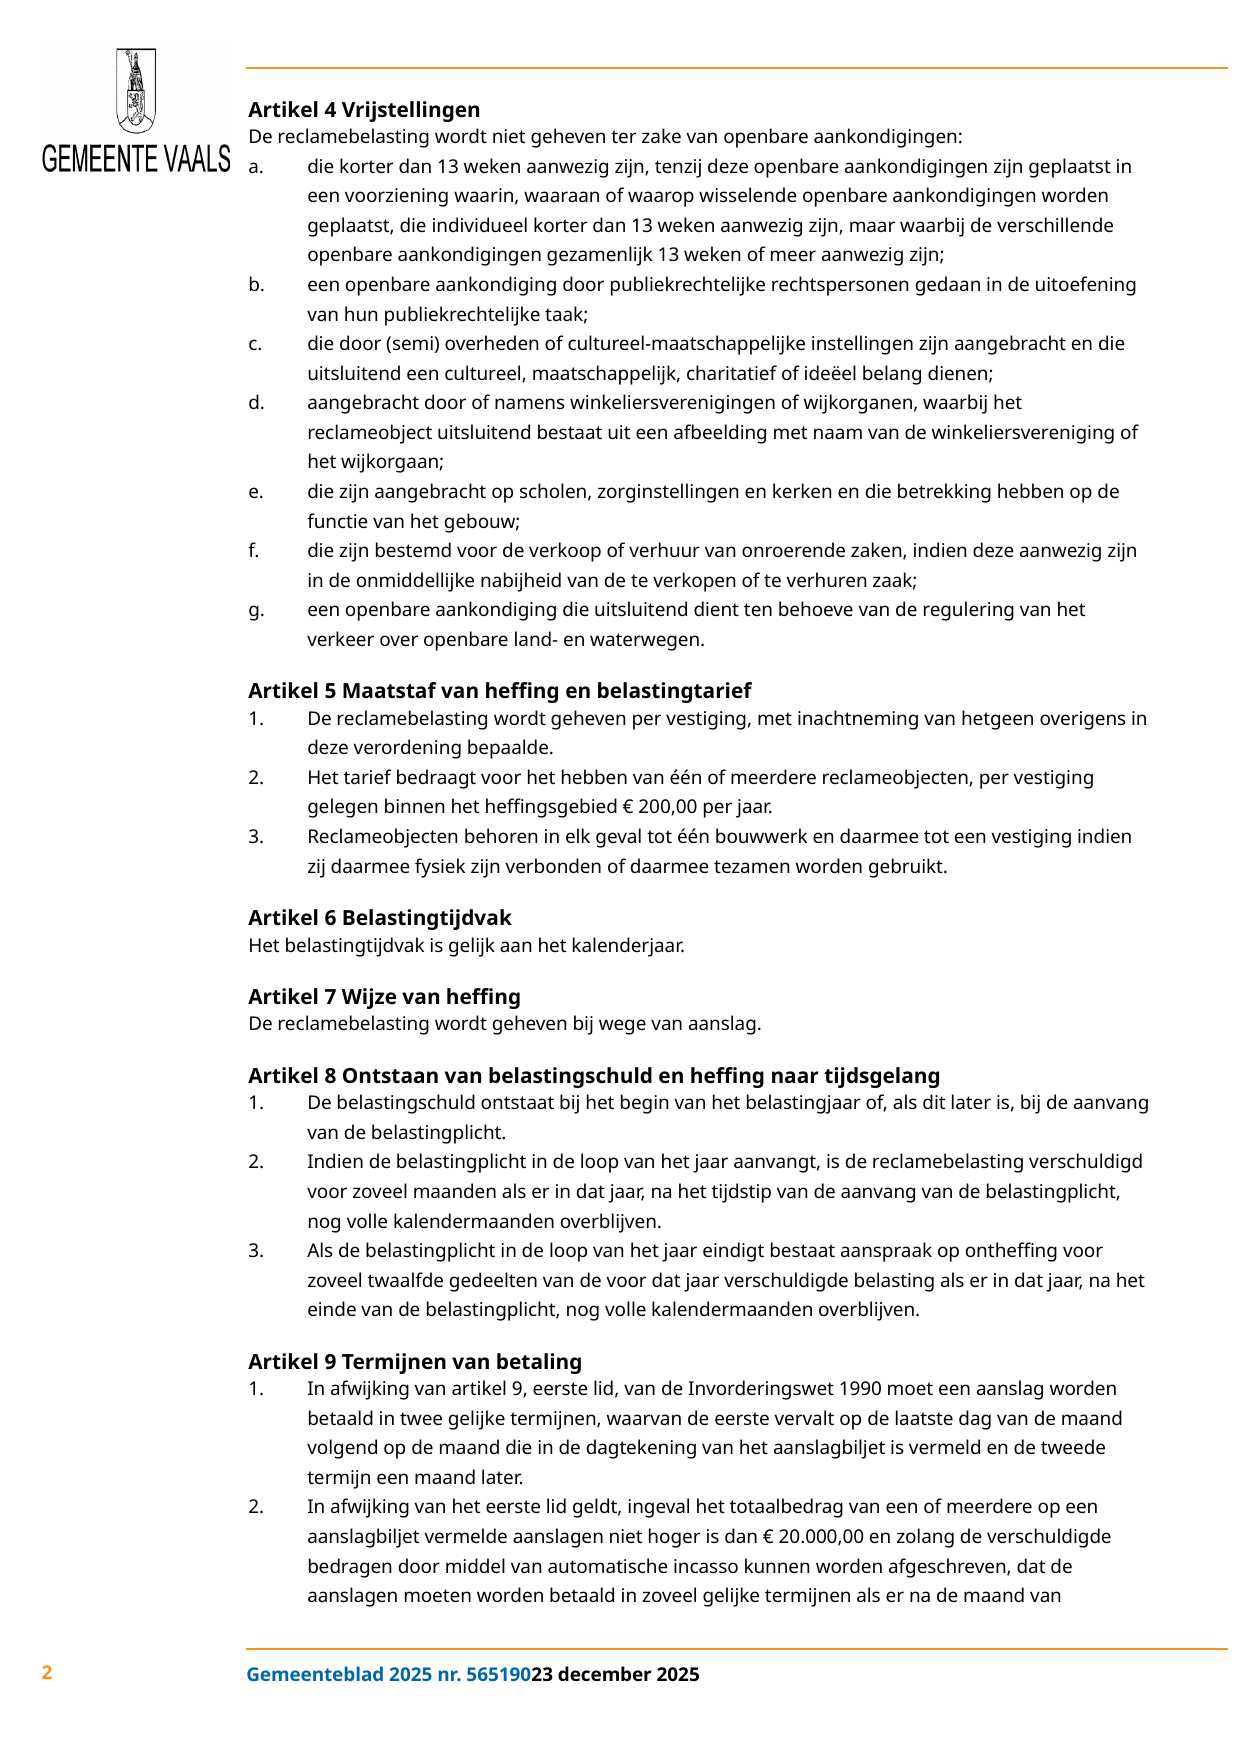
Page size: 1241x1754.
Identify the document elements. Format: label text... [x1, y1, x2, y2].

list die door (semi) overheden of cultureel-maatschappelijke instellingen zijn aangebracht en die uitsluitend een cultureel, maatschappelijk, charitatief of ideëel belang dienen; [248, 330, 1152, 386]
text De reclamebelasting wordt niet geheven ter zake van openbare aankondigingen: [248, 123, 1152, 149]
text Het belastingtijdvak is gelijk aan het kalenderjaar. [248, 932, 1152, 957]
list Reclameobjecten behoren in elk geval tot één bouwwerk en daarmee tot een vestiging indien zij daarmee fysiek zijn verbonden of daarmee tezamen worden gebruikt. [248, 823, 1152, 879]
text De reclamebelasting wordt geheven bij wege van aanslag. [248, 1011, 1152, 1036]
list die zijn aangebracht op scholen, zorginstellingen en kerken en die betrekking hebben op de functie van het gebouw; [248, 478, 1152, 533]
list Indien de belastingplicht in de loop van het jaar aanvangt, is de reclamebelasting verschuldigd voor zoveel maanden als er in dat jaar, na het tijdstip van de aanvang van de belastingplicht, nog volle kalendermaanden overblijven. [248, 1149, 1152, 1233]
list De belastingschuld ontstaat bij het begin van het belastingjaar of, als dit later is, bij de aanvang van de belastingplicht. [248, 1089, 1152, 1145]
list Het tarief bedraagt voor het hebben van één of meerdere reclameobjecten, per vestiging gelegen binnen het heffingsgebied € 200,00 per jaar. [248, 764, 1152, 819]
text Artikel 5 Maatstaf van heffing en belastingtarief [248, 677, 1152, 705]
list De reclamebelasting wordt geheven per vestiging, met inachtneming van hetgeen overigens in deze verordening bepaalde. [248, 705, 1152, 760]
text Artikel 4 Vrijstellingen [248, 95, 1152, 123]
list die zijn bestemd voor de verkoop of verhuur van onroerende zaken, indien deze aanwezig zijn in de onmiddellijke nabijheid van de te verkopen of te verhuren zaak; [248, 537, 1152, 593]
text Artikel 9 Termijnen van betaling [248, 1347, 1152, 1375]
text Artikel 6 Belastingtijdvak [248, 903, 1152, 932]
text Artikel 7 Wijze van heffing [248, 982, 1152, 1011]
text Artikel 8 Ontstaan van belastingschuld en heffing naar tijdsgelang [248, 1061, 1152, 1089]
list een openbare aankondiging door publiekrechtelijke rechtspersonen gedaan in de uitoefening van hun publiekrechtelijke taak; [248, 271, 1152, 326]
list die korter dan 13 weken aanwezig zijn, tenzij deze openbare aankondigingen zijn geplaatst in een voorziening waarin, waaraan of waarop wisselende openbare aankondigingen worden geplaatst, die individueel korter dan 13 weken aanwezig zijn, maar waarbij de verschillende openbare aankondigingen gezamenlijk 13 weken of meer aanwezig zijn; [248, 153, 1152, 267]
list In afwijking van het eerste lid geldt, ingeval het totaalbedrag van een of meerdere op een aanslagbiljet vermelde aanslagen niet hoger is dan € 20.000,00 en zolang de verschuldigde bedragen door middel van automatische incasso kunnen worden afgeschreven, dat de aanslagen moeten worden betaald in zoveel gelijke termijnen als er na de maand van [248, 1494, 1152, 1608]
list In afwijking van artikel 9, eerste lid, van de Invorderingswet 1990 moet een aanslag worden betaald in twee gelijke termijnen, waarvan de eerste vervalt op de laatste dag van de maand volgend op de maand die in de dagtekening van het aanslagbiljet is vermeld en de tweede termijn een maand later. [248, 1375, 1152, 1490]
list aangebracht door of namens winkeliersverenigingen of wijkorganen, waarbij het reclameobject uitsluitend bestaat uit een afbeelding met naam van de winkeliersvereniging of het wijkorgaan; [248, 389, 1152, 474]
list Als de belastingplicht in de loop van het jaar eindigt bestaat aanspraak op ontheffing voor zoveel twaalfde gedeelten van de voor dat jaar verschuldigde belasting als er in dat jaar, na het einde van de belastingplicht, nog volle kalendermaanden overblijven. [248, 1237, 1152, 1322]
picture [41, 47, 231, 172]
list een openbare aankondiging die uitsluitend dient ten behoeve van de regulering van het verkeer over openbare land- en waterwegen. [248, 597, 1152, 652]
